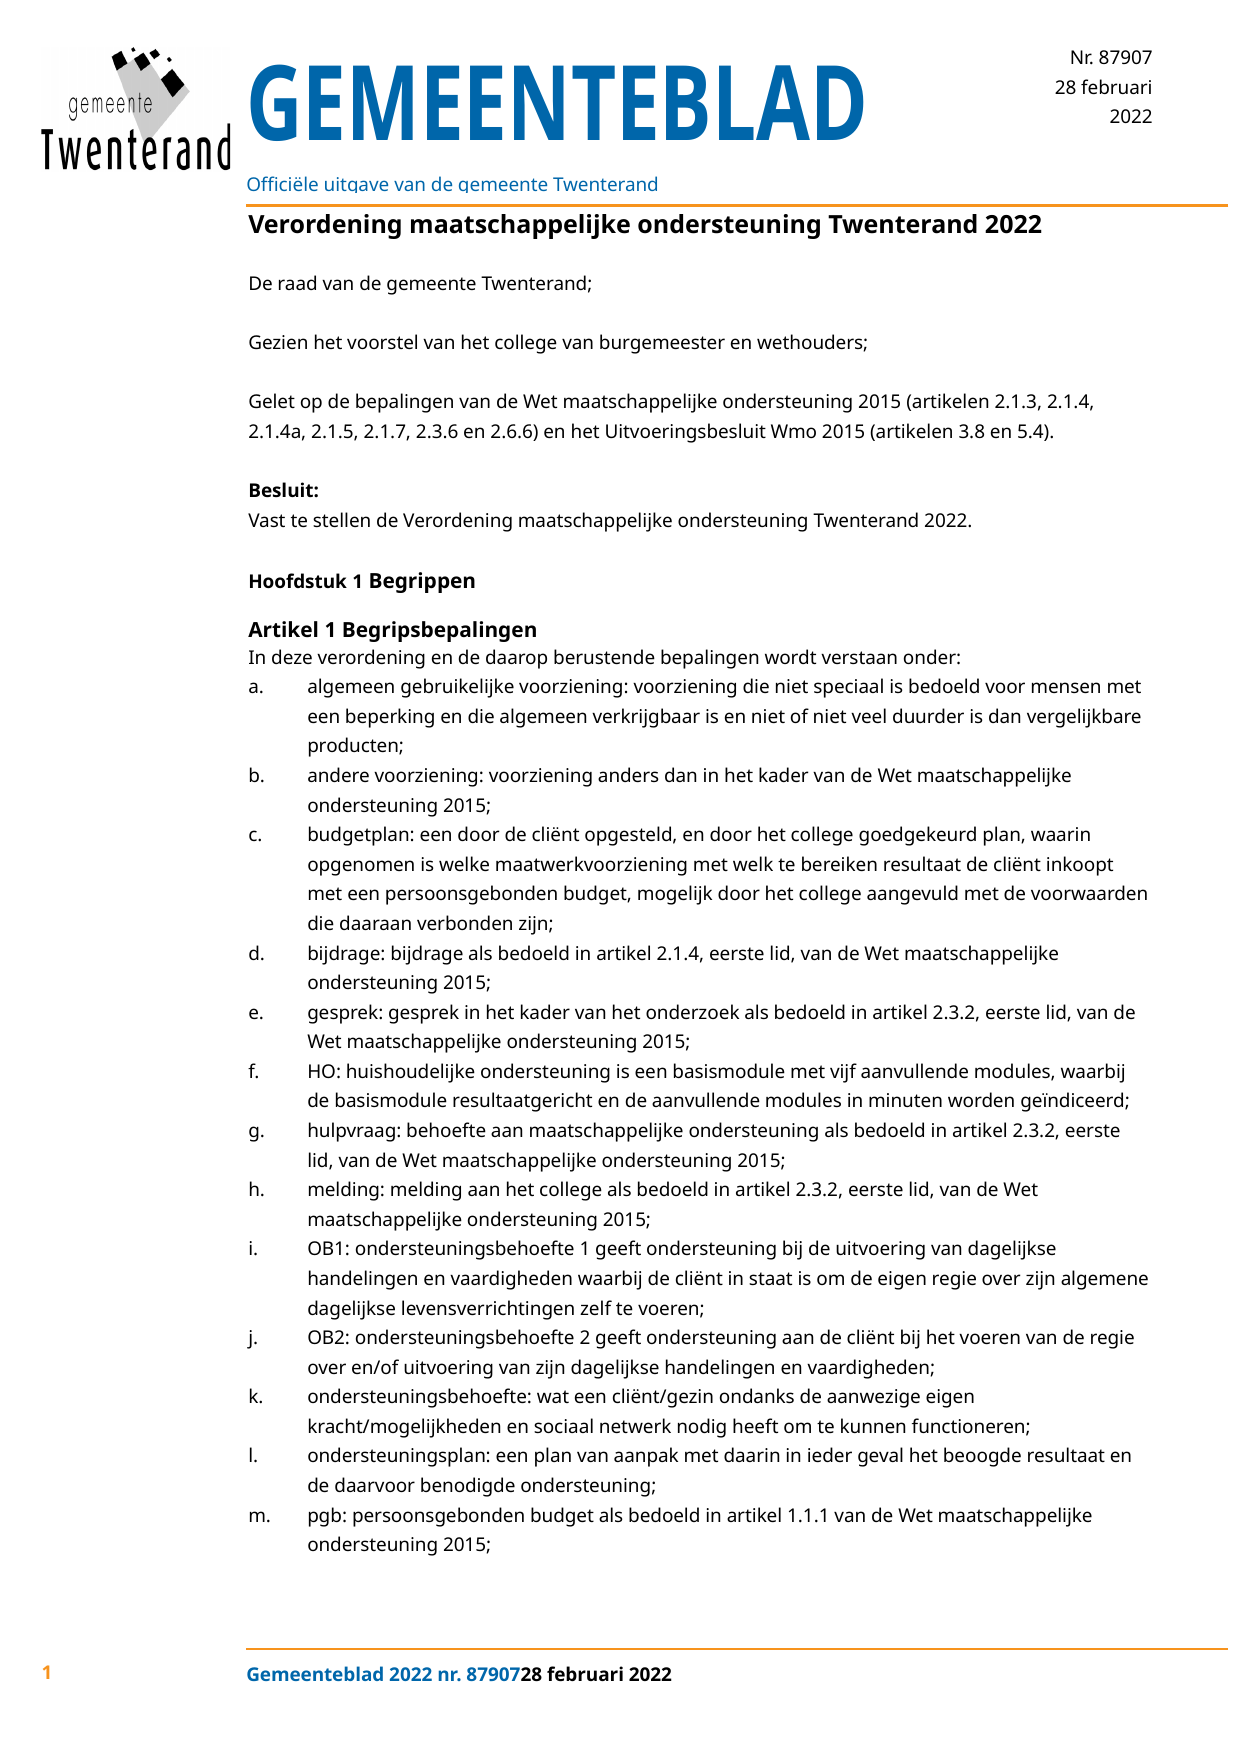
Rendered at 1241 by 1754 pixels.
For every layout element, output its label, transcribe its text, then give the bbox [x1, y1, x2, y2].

text Gezien het voorstel van het college van burgemeester en wethouders; [248, 329, 1152, 355]
list OB2: ondersteuningsbehoefte 2 geeft ondersteuning aan de cliënt bij het voeren van de regie over en/of uitvoering van zijn dagelijkse handelingen en vaardigheden; [248, 1324, 1152, 1379]
text In deze verordening en de daarop berustende bepalingen wordt verstaan onder: [248, 644, 1152, 669]
list budgetplan: een door de cliënt opgesteld, en door het college goedgekeurd plan, waarin opgenomen is welke maatwerkvoorziening met welk te bereiken resultaat de cliënt inkoopt met een persoonsgebonden budget, mogelijk door het college aangevuld met de voorwaarden die daaraan verbonden zijn; [248, 821, 1152, 936]
text Vast te stellen de Verordening maatschappelijke ondersteuning Twenterand 2022. [248, 507, 1152, 533]
text Hoofdstuk 1 Begrippen [248, 566, 1152, 594]
list ondersteuningsplan: een plan van aanpak met daarin in ieder geval het beoogde resultaat en de daarvoor benodigde ondersteuning; [248, 1443, 1152, 1498]
list bijdrage: bijdrage als bedoeld in artikel 2.1.4, eerste lid, van de Wet maatschappelijke ondersteuning 2015; [248, 940, 1152, 995]
text Verordening maatschappelijke ondersteuning Twenterand 2022 [248, 207, 1152, 241]
list algemeen gebruikelijke voorziening: voorziening die niet speciaal is bedoeld voor mensen met een beperking en die algemeen verkrijgbaar is en niet of niet veel duurder is dan vergelijkbare producten; [248, 673, 1152, 758]
list ondersteuningsbehoefte: wat een cliënt/gezin ondanks de aanwezige eigen kracht/mogelijkheden en sociaal netwerk nodig heeft om te kunnen functioneren; [248, 1383, 1152, 1439]
list pgb: persoonsgebonden budget als bedoeld in artikel 1.1.1 van de Wet maatschappelijke ondersteuning 2015; [248, 1502, 1152, 1557]
list HO: huishoudelijke ondersteuning is een basismodule met vijf aanvullende modules, waarbij de basismodule resultaatgericht en de aanvullende modules in minuten worden geïndiceerd; [248, 1058, 1152, 1113]
text Artikel 1 Begripsbepalingen [248, 615, 1152, 644]
list gesprek: gesprek in het kader van het onderzoek als bedoeld in artikel 2.3.2, eerste lid, van de Wet maatschappelijke ondersteuning 2015; [248, 999, 1152, 1054]
list hulpvraag: behoefte aan maatschappelijke ondersteuning als bedoeld in artikel 2.3.2, eerste lid, van de Wet maatschappelijke ondersteuning 2015; [248, 1117, 1152, 1172]
list melding: melding aan het college als bedoeld in artikel 2.3.2, eerste lid, van de Wet maatschappelijke ondersteuning 2015; [248, 1176, 1152, 1232]
list OB1: ondersteuningsbehoefte 1 geeft ondersteuning bij de uitvoering van dagelijkse handelingen en vaardigheden waarbij de cliënt in staat is om de eigen regie over zijn algemene dagelijkse levensverrichtingen zelf te voeren; [248, 1236, 1152, 1320]
picture [41, 47, 231, 172]
text Gelet op de bepalingen van de Wet maatschappelijke ondersteuning 2015 (artikelen 2.1.3, 2.1.4, 2.1.4a, 2.1.5, 2.1.7, 2.3.6 en 2.6.6) en het Uitvoeringsbesluit Wmo 2015 (artikelen 3.8 en 5.4). [248, 389, 1152, 444]
text De raad van de gemeente Twenterand; [248, 270, 1152, 296]
text Besluit: [248, 477, 1152, 503]
list andere voorziening: voorziening anders dan in het kader van de Wet maatschappelijke ondersteuning 2015; [248, 762, 1152, 817]
